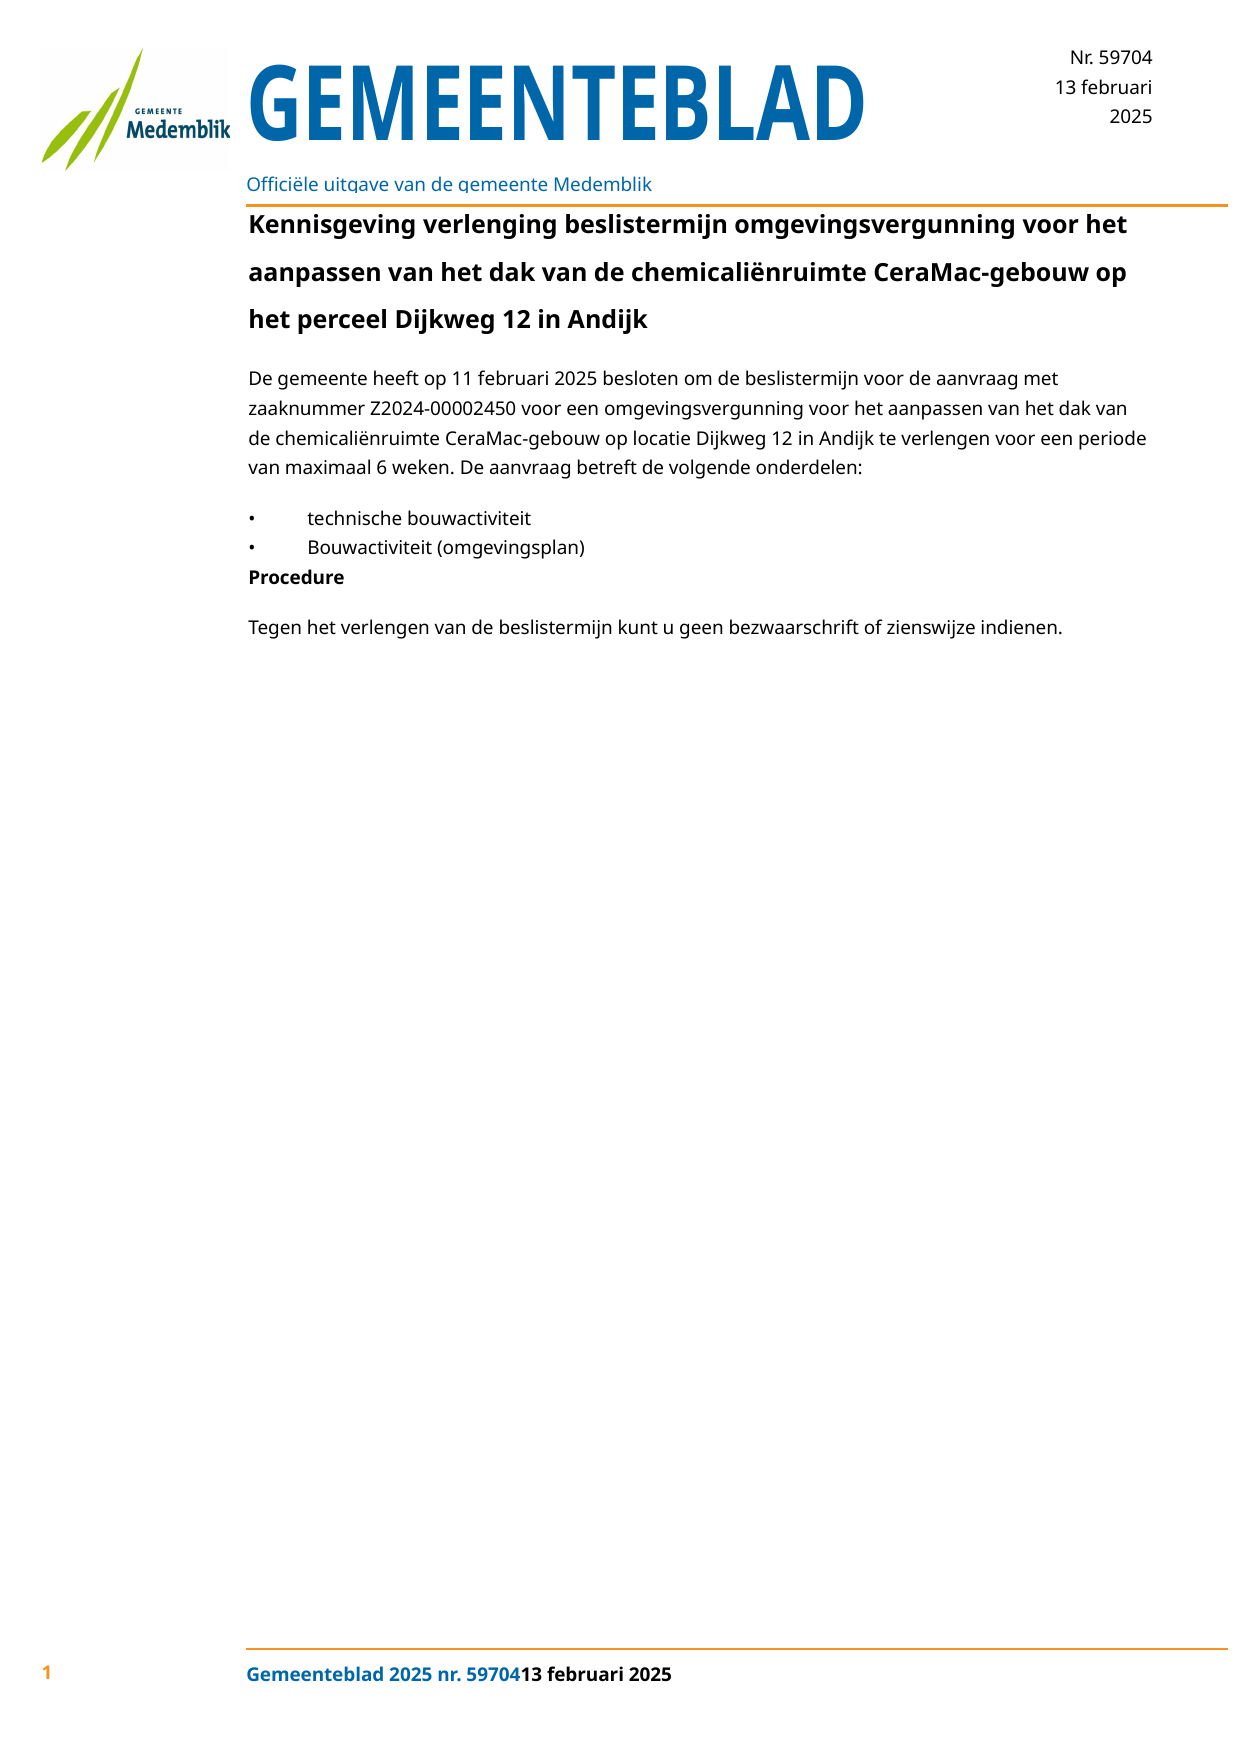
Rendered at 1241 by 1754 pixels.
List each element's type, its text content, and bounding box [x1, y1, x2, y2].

text Kennisgeving verlenging beslistermijn omgevingsvergunning voor het aanpassen van het dak van de chemicaliënruimte CeraMac-gebouw op het perceel Dijkweg 12 in Andijk [248, 207, 1152, 336]
picture [41, 47, 231, 172]
list technische bouwactiviteit [248, 505, 1152, 530]
text Procedure [248, 564, 1152, 589]
text Tegen het verlengen van de beslistermijn kunt u geen bezwaarschrift of zienswijze indienen. [248, 614, 1152, 640]
text De gemeente heeft op 11 februari 2025 besloten om de beslistermijn voor de aanvraag met zaaknummer Z2024-00002450 voor een omgevingsvergunning voor het aanpassen van het dak van de chemicaliënruimte CeraMac-gebouw op locatie Dijkweg 12 in Andijk te verlengen voor een periode van maximaal 6 weken. De aanvraag betreft de volgende onderdelen: [248, 366, 1152, 480]
list Bouwactiviteit (omgevingsplan) [248, 534, 1152, 560]
